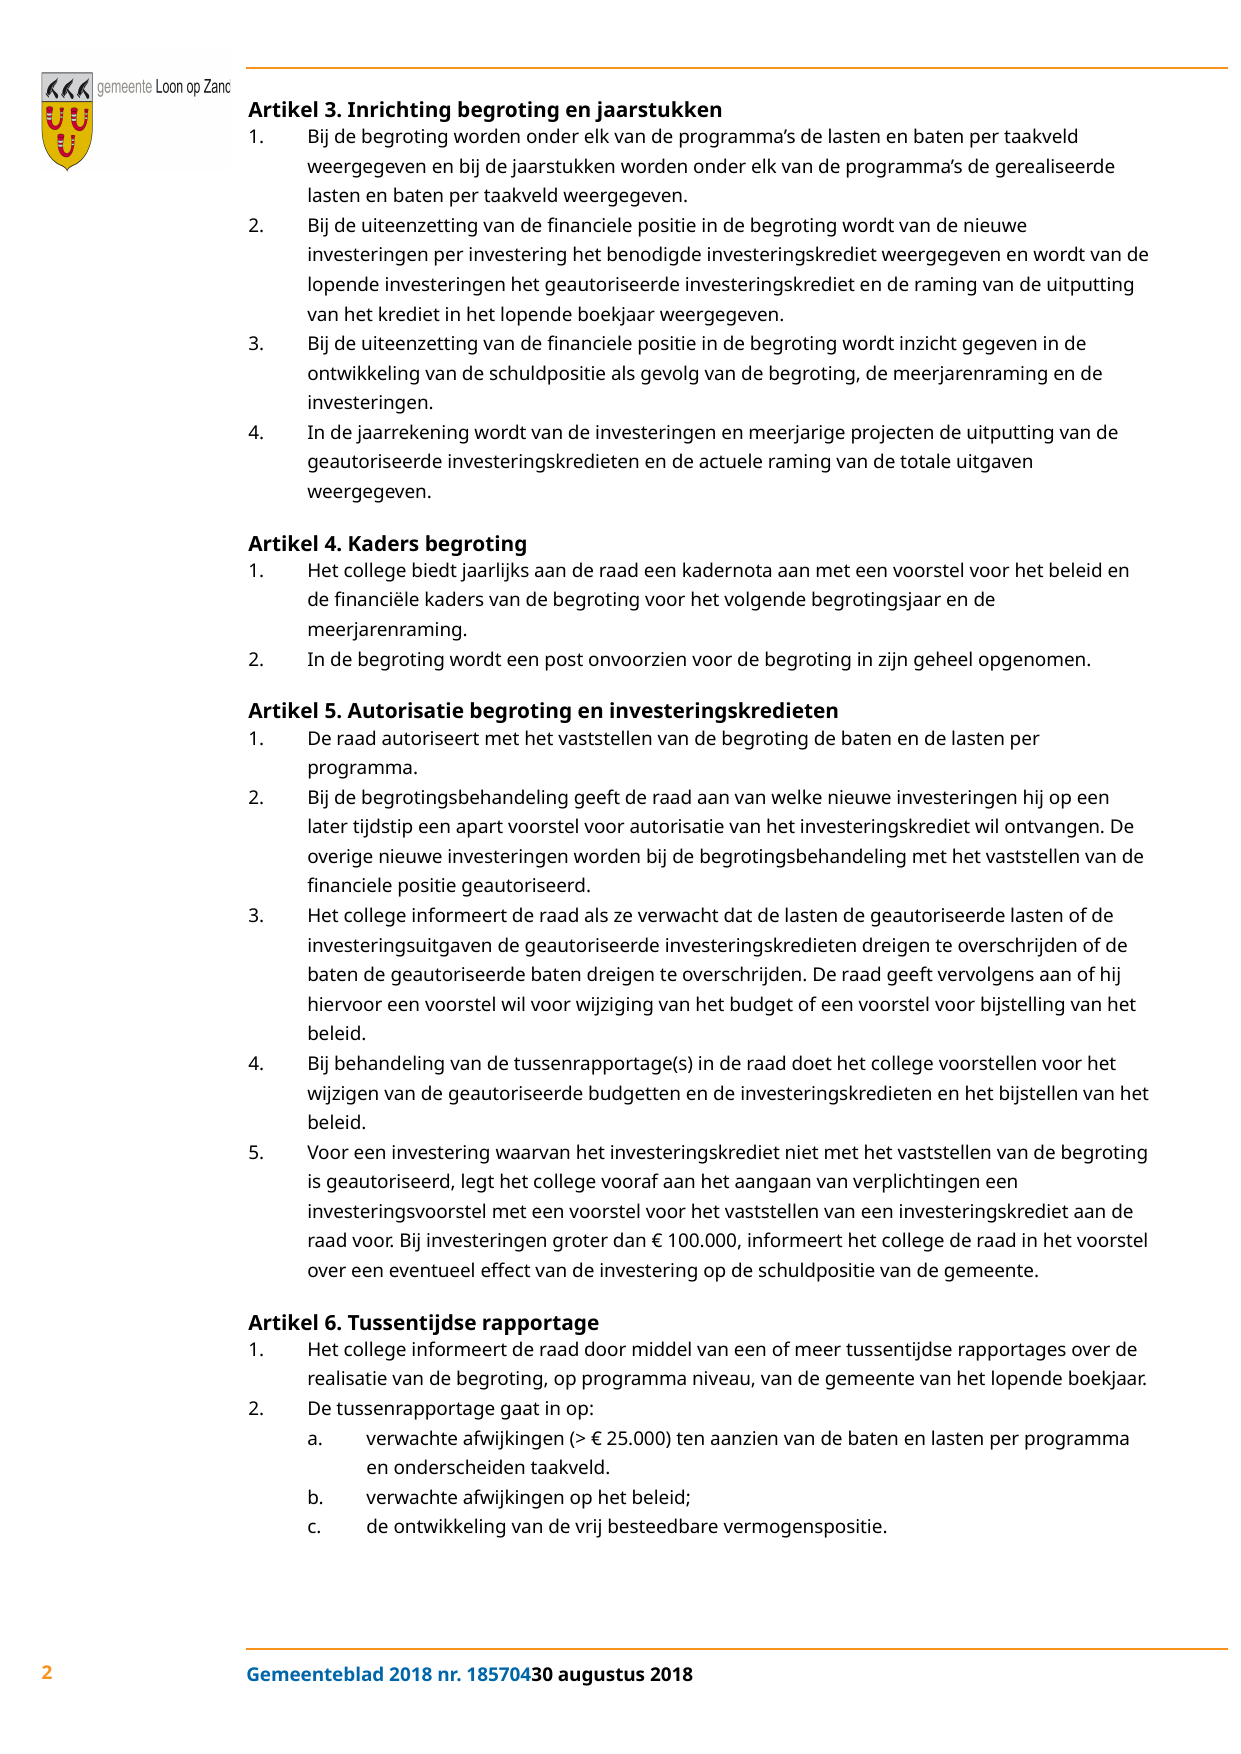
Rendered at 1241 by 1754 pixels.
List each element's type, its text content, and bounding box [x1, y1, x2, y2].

list Bij de begroting worden onder elk van de programma’s de lasten en baten per taakveld weergegeven en bij de jaarstukken worden onder elk van de programma’s de gerealiseerde lasten en baten per taakveld weergegeven. [248, 123, 1152, 208]
list Bij behandeling van de tussenrapportage(s) in de raad doet het college voorstellen voor het wijzigen van de geautoriseerde budgetten en de investeringskredieten en het bijstellen van het beleid. [248, 1050, 1152, 1135]
list In de begroting wordt een post onvoorzien voor de begroting in zijn geheel opgenomen. [248, 646, 1152, 672]
list Bij de begrotingsbehandeling geeft de raad aan van welke nieuwe investeringen hij op een later tijdstip een apart voorstel voor autorisatie van het investeringskrediet wil ontvangen. De overige nieuwe investeringen worden bij de begrotingsbehandeling met het vaststellen van de financiele positie geautoriseerd. [248, 784, 1152, 898]
list verwachte afwijkingen (> € 25.000) ten aanzien van de baten en lasten per programma en onderscheiden taakveld. [307, 1425, 1152, 1480]
list Het college biedt jaarlijks aan de raad een kadernota aan met een voorstel voor het beleid en de financiële kaders van de begroting voor het volgende begrotingsjaar en de meerjarenraming. [248, 557, 1152, 642]
list Het college informeert de raad door middel van een of meer tussentijdse rapportages over de realisatie van de begroting, op programma niveau, van de gemeente van het lopende boekjaar. [248, 1336, 1152, 1391]
list de ontwikkeling van de vrij besteedbare vermogenspositie. [307, 1513, 1152, 1539]
list Bij de uiteenzetting van de financiele positie in de begroting wordt inzicht gegeven in de ontwikkeling van de schuldpositie als gevolg van de begroting, de meerjarenraming en de investeringen. [248, 330, 1152, 415]
list Het college informeert de raad als ze verwacht dat de lasten de geautoriseerde lasten of de investeringsuitgaven de geautoriseerde investeringskredieten dreigen te overschrijden of de baten de geautoriseerde baten dreigen te overschrijden. De raad geeft vervolgens aan of hij hiervoor een voorstel wil voor wijziging van het budget of een voorstel voor bijstelling van het beleid. [248, 902, 1152, 1046]
list Voor een investering waarvan het investeringskrediet niet met het vaststellen van de begroting is geautoriseerd, legt het college vooraf aan het aangaan van verplichtingen een investeringsvoorstel met een voorstel voor het vaststellen van een investeringskrediet aan de raad voor. Bij investeringen groter dan € 100.000, informeert het college de raad in het voorstel over een eventueel effect van de investering op de schuldpositie van de gemeente. [248, 1139, 1152, 1283]
list verwachte afwijkingen op het beleid; [307, 1484, 1152, 1510]
text Artikel 4. Kaders begroting [248, 529, 1152, 557]
list De tussenrapportage gaat in op: [248, 1395, 1152, 1421]
picture [41, 47, 231, 172]
text Artikel 6. Tussentijdse rapportage [248, 1308, 1152, 1336]
list In de jaarrekening wordt van de investeringen en meerjarige projecten de uitputting van de geautoriseerde investeringskredieten en de actuele raming van de totale uitgaven weergegeven. [248, 419, 1152, 504]
list De raad autoriseert met het vaststellen van de begroting de baten en de lasten per programma. [248, 725, 1152, 780]
list Bij de uiteenzetting van de financiele positie in de begroting wordt van de nieuwe investeringen per investering het benodigde investeringskrediet weergegeven en wordt van de lopende investeringen het geautoriseerde investeringskrediet en de raming van de uitputting van het krediet in het lopende boekjaar weergegeven. [248, 212, 1152, 326]
text Artikel 3. Inrichting begroting en jaarstukken [248, 95, 1152, 123]
text Artikel 5. Autorisatie begroting en investeringskredieten [248, 696, 1152, 725]
